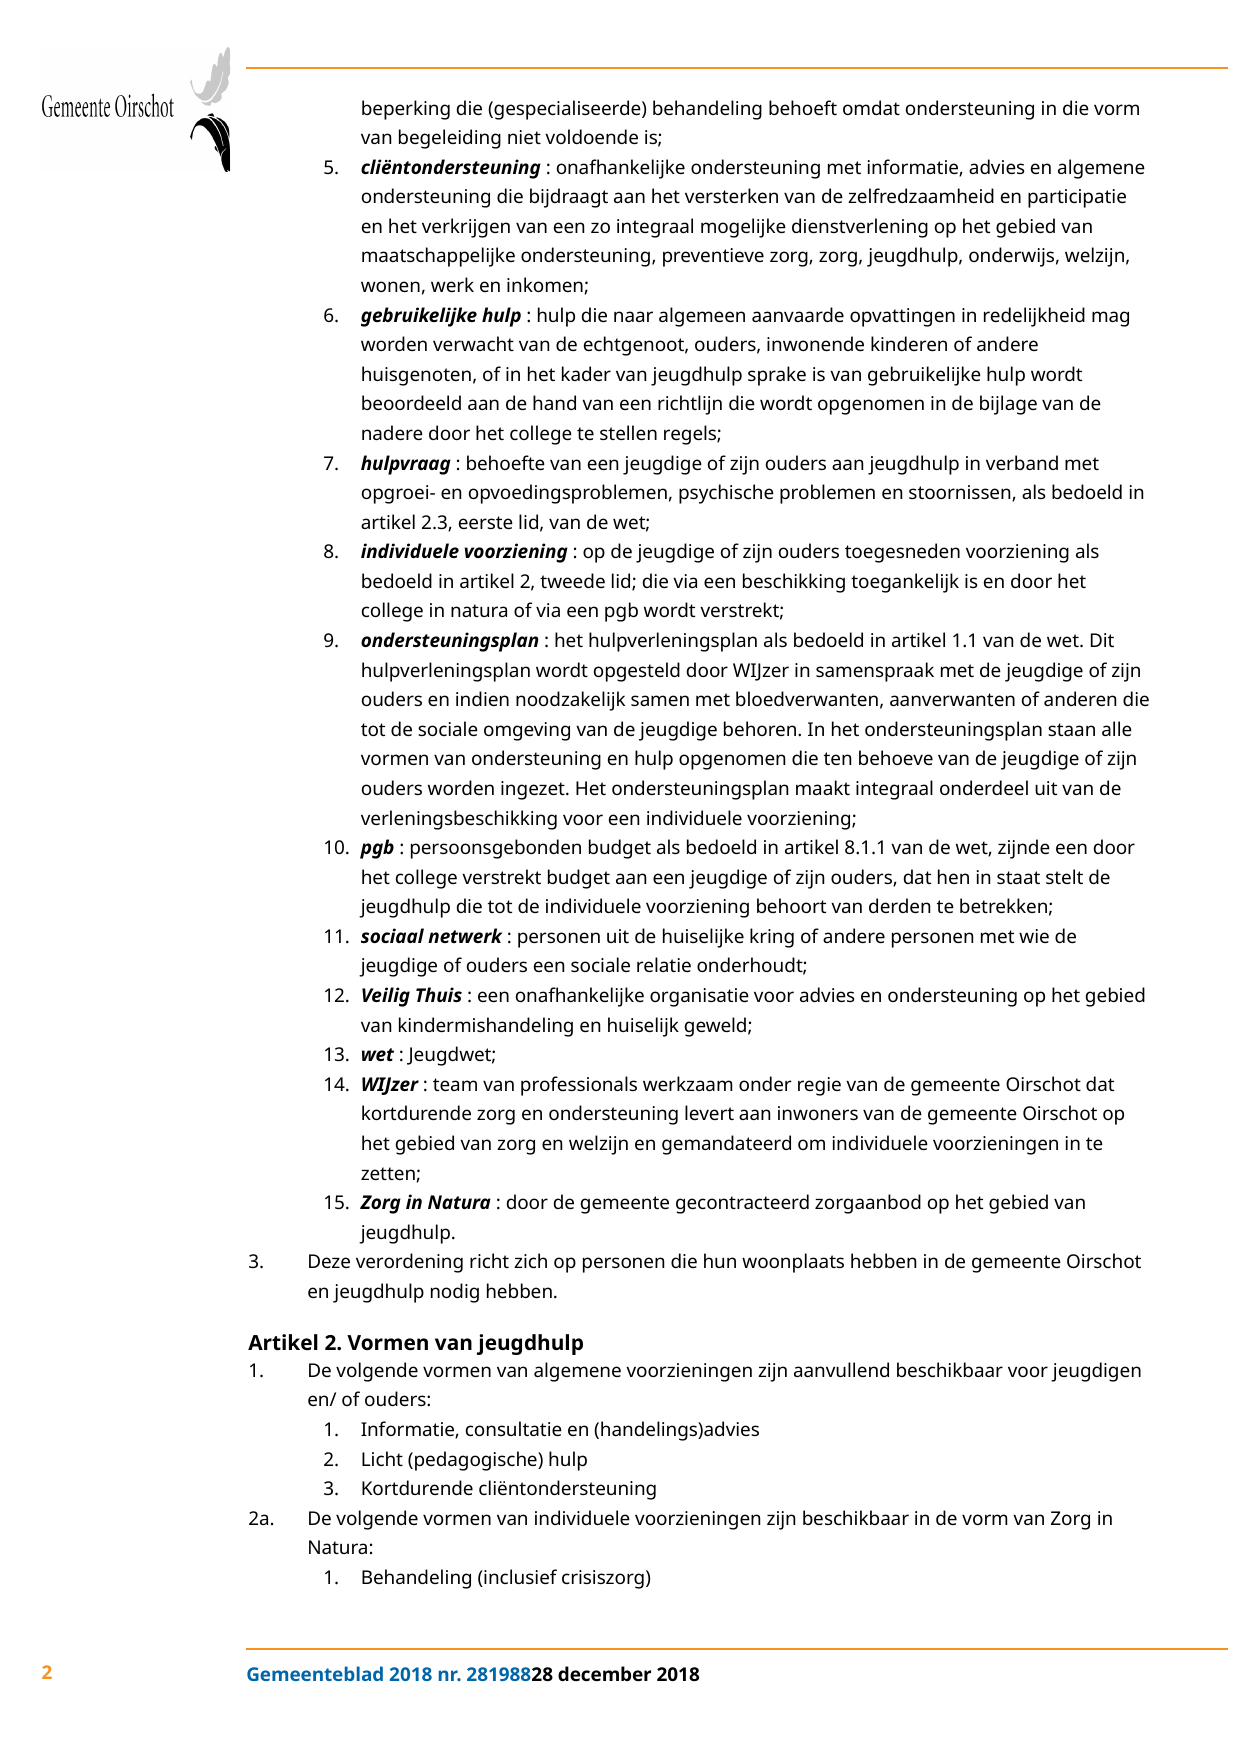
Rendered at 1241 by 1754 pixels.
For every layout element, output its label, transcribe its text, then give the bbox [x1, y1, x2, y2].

list sociaal netwerk : personen uit de huiselijke kring of andere personen met wie de jeugdige of ouders een sociale relatie onderhoudt; [323, 923, 1152, 978]
list Kortdurende cliëntondersteuning [323, 1475, 1152, 1501]
list WIJzer : team van professionals werkzaam onder regie van de gemeente Oirschot dat kortdurende zorg en ondersteuning levert aan inwoners van de gemeente Oirschot op het gebied van zorg en welzijn en gemandateerd om individuele voorzieningen in te zetten; [323, 1071, 1152, 1186]
list wet : Jeugdwet; [323, 1041, 1152, 1067]
list pgb : persoonsgebonden budget als bedoeld in artikel 8.1.1 van de wet, zijnde een door het college verstrekt budget aan een jeugdige of zijn ouders, dat hen in staat stelt de jeugdhulp die tot de individuele voorziening behoort van derden te betrekken; [323, 834, 1152, 919]
list Veilig Thuis : een onafhankelijke organisatie voor advies en ondersteuning op het gebied van kindermishandeling en huiselijk geweld; [323, 982, 1152, 1038]
list ondersteuningsplan : het hulpverleningsplan als bedoeld in artikel 1.1 van de wet. Dit hulpverleningsplan wordt opgesteld door WIJzer in samenspraak met de jeugdige of zijn ouders en indien noodzakelijk samen met bloedverwanten, aanverwanten of anderen die tot de sociale omgeving van de jeugdige behoren. In het ondersteuningsplan staan alle vormen van ondersteuning en hulp opgenomen die ten behoeve van de jeugdige of zijn ouders worden ingezet. Het ondersteuningsplan maakt integraal onderdeel uit van de verleningsbeschikking voor een individuele voorziening; [323, 627, 1152, 831]
list De volgende vormen van algemene voorzieningen zijn aanvullend beschikbaar voor jeugdigen en/ of ouders: [248, 1357, 1152, 1412]
list De volgende vormen van individuele voorzieningen zijn beschikbaar in de vorm van Zorg in Natura: [248, 1505, 1152, 1560]
list individuele voorziening : op de jeugdige of zijn ouders toegesneden voorziening als bedoeld in artikel 2, tweede lid; die via een beschikking toegankelijk is en door het college in natura of via een pgb wordt verstrekt; [323, 538, 1152, 623]
list Licht (pedagogische) hulp [323, 1446, 1152, 1471]
picture [41, 47, 231, 172]
list cliëntondersteuning : onafhankelijke ondersteuning met informatie, advies en algemene ondersteuning die bijdraagt aan het versterken van de zelfredzaamheid en participatie en het verkrijgen van een zo integraal mogelijke dienstverlening op het gebied van maatschappelijke ondersteuning, preventieve zorg, zorg, jeugdhulp, onderwijs, welzijn, wonen, werk en inkomen; [323, 154, 1152, 298]
list hulpvraag : behoefte van een jeugdige of zijn ouders aan jeugdhulp in verband met opgroei- en opvoedingsproblemen, psychische problemen en stoornissen, als bedoeld in artikel 2.3, eerste lid, van de wet; [323, 450, 1152, 535]
list Zorg in Natura : door de gemeente gecontracteerd zorgaanbod op het gebied van jeugdhulp. [323, 1189, 1152, 1245]
text Artikel 2. Vormen van jeugdhulp [248, 1328, 1152, 1357]
list beperking die (gespecialiseerde) behandeling behoeft omdat ondersteuning in die vorm van begeleiding niet voldoende is; [323, 95, 1152, 150]
list gebruikelijke hulp : hulp die naar algemeen aanvaarde opvattingen in redelijkheid mag worden verwacht van de echtgenoot, ouders, inwonende kinderen of andere huisgenoten, of in het kader van jeugdhulp sprake is van gebruikelijke hulp wordt beoordeeld aan de hand van een richtlijn die wordt opgenomen in de bijlage van de nadere door het college te stellen regels; [323, 302, 1152, 446]
list Behandeling (inclusief crisiszorg) [323, 1564, 1152, 1590]
list Deze verordening richt zich op personen die hun woonplaats hebben in de gemeente Oirschot en jeugdhulp nodig hebben. [248, 1248, 1152, 1304]
list Informatie, consultatie en (handelings)advies [323, 1416, 1152, 1442]
